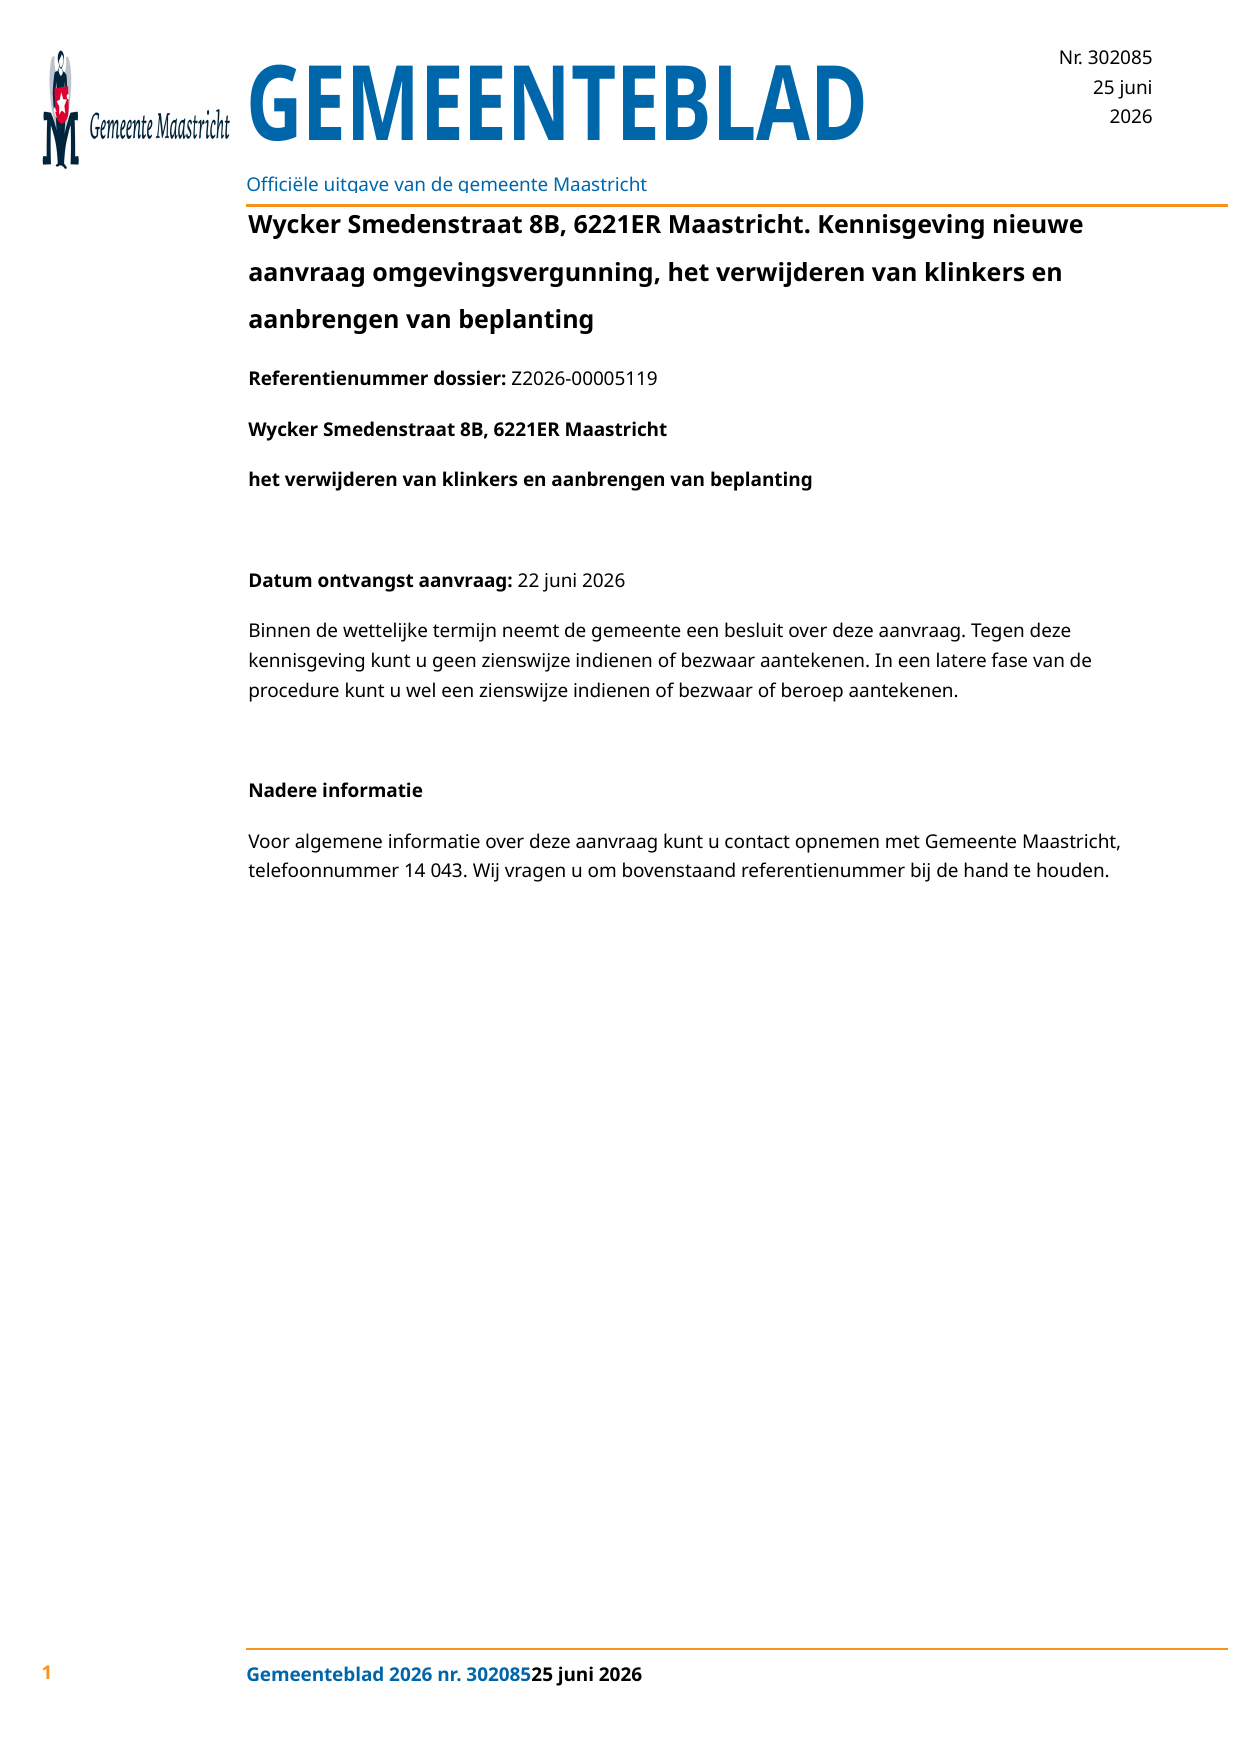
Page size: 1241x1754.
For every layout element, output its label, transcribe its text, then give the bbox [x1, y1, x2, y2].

text Datum ontvangst aanvraag: 22 juni 2026 [248, 567, 1152, 593]
text Nadere informatie [248, 778, 1152, 803]
text Wycker Smedenstraat 8B, 6221ER Maastricht. Kennisgeving nieuwe aanvraag omgevingsvergunning, het verwijderen van klinkers en aanbrengen van beplanting [248, 207, 1152, 336]
text Binnen de wettelijke termijn neemt de gemeente een besluit over deze aanvraag. Tegen deze kennisgeving kunt u geen zienswijze indienen of bezwaar aantekenen. In een latere fase van de procedure kunt u wel een zienswijze indienen of bezwaar of beroep aantekenen. [248, 618, 1152, 702]
text Referentienummer dossier: Z2026-00005119 [248, 366, 1152, 391]
picture [41, 47, 231, 172]
text Wycker Smedenstraat 8B, 6221ER Maastricht [248, 416, 1152, 442]
text het verwijderen van klinkers en aanbrengen van beplanting [248, 466, 1152, 492]
text Voor algemene informatie over deze aanvraag kunt u contact opnemen met Gemeente Maastricht, telefoonnummer 14 043. Wij vragen u om bovenstaand referentienummer bij de hand te houden. [248, 828, 1152, 883]
